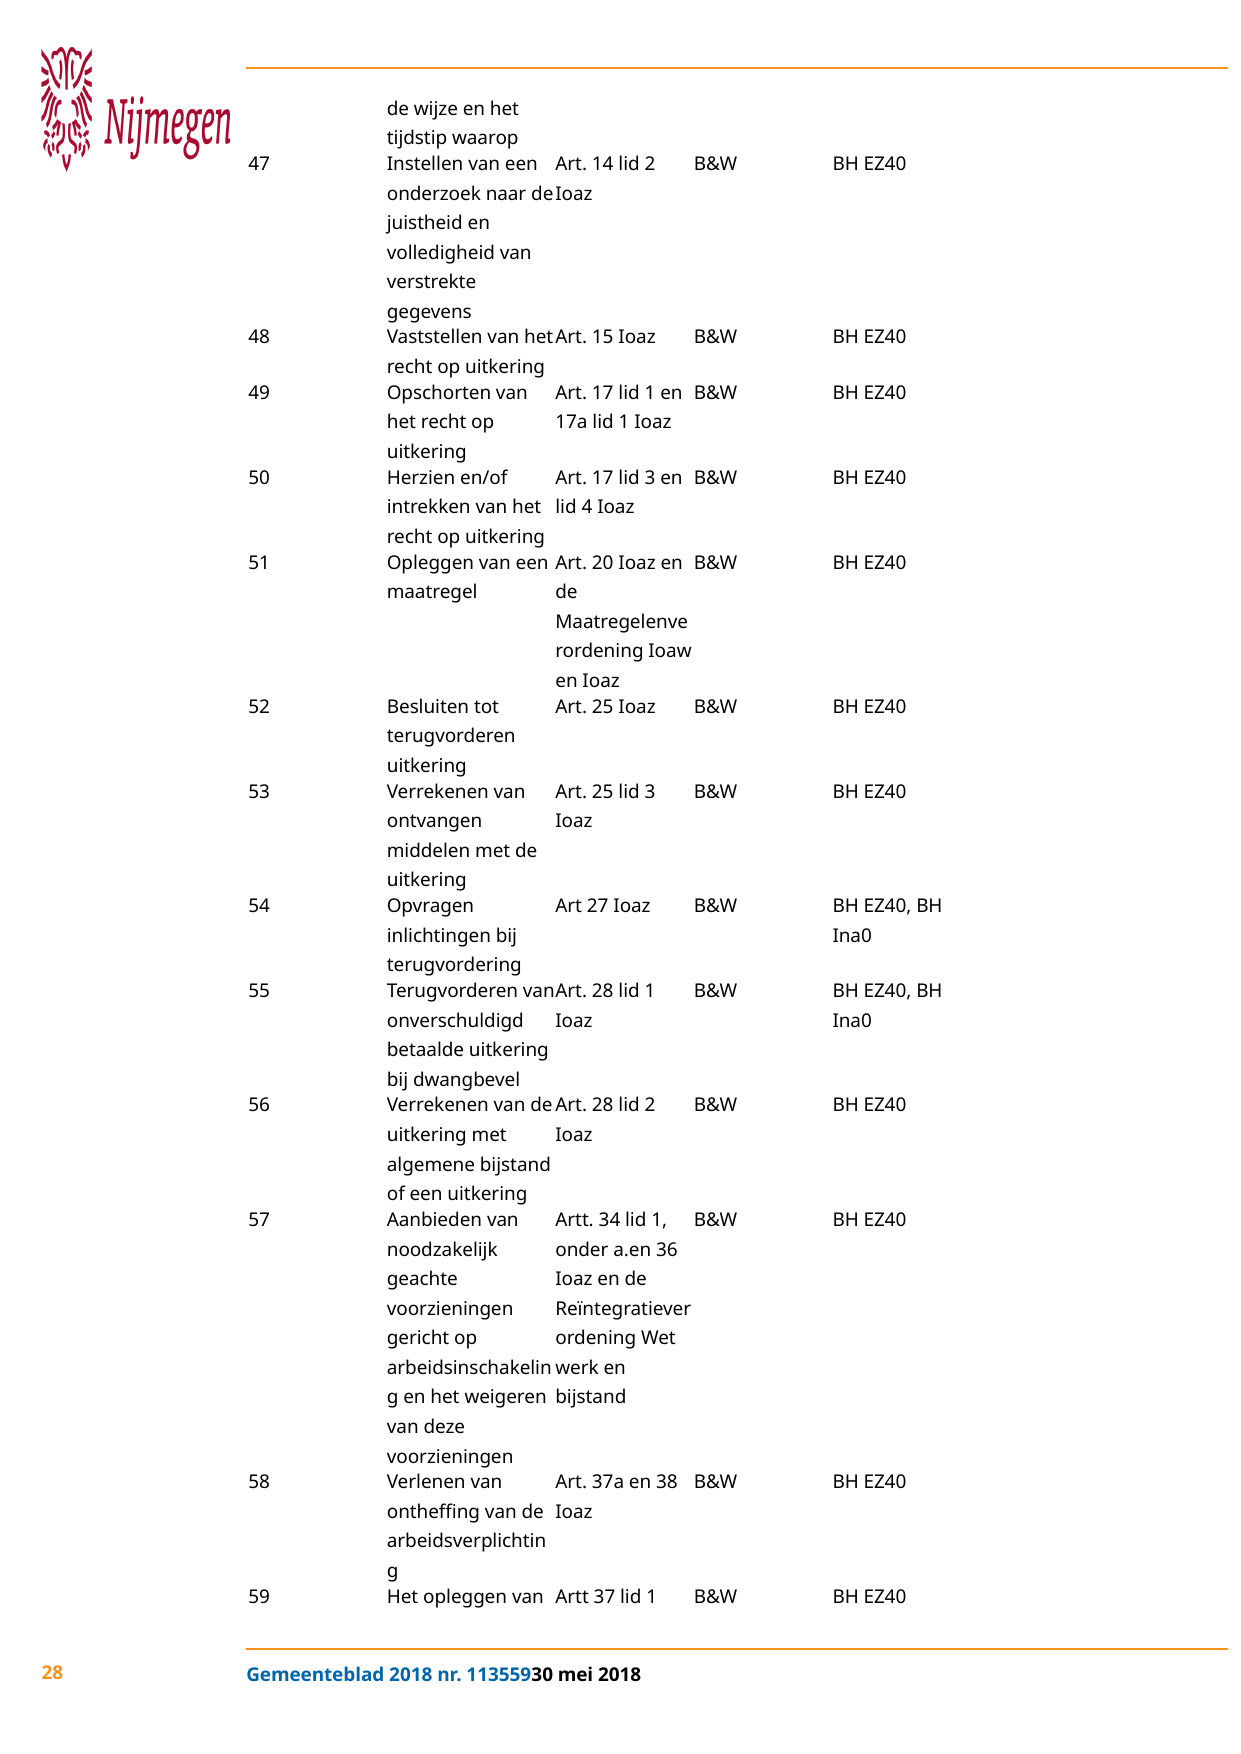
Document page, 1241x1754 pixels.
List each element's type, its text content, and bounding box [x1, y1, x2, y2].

table_cell Art. 28 lid 2 Ioaz [555, 1092, 694, 1206]
table_cell Art. 15 Ioaz [555, 324, 694, 379]
table_cell BH EZ40 [832, 1206, 971, 1468]
table_cell B&W [694, 693, 832, 778]
table_cell [555, 95, 694, 150]
table_cell Art. 17 lid 1 en 17a lid 1 Ioaz [555, 379, 694, 464]
table_cell Aanbieden van noodzakelijk geachte voorzieningen gericht op arbeidsinschakeling en het weigeren van deze voorzieningen [387, 1206, 555, 1468]
table_cell BH EZ40 [832, 324, 971, 379]
table_cell B&W [694, 1206, 832, 1468]
table_cell BH EZ40 [832, 1469, 971, 1583]
picture [41, 47, 231, 172]
table_cell 49 [248, 379, 387, 464]
table_cell [971, 1583, 1152, 1609]
table_cell [971, 95, 1152, 150]
table_cell BH EZ40 [832, 1583, 971, 1609]
table_cell de wijze en het tijdstip waarop [387, 95, 555, 150]
table_cell 53 [248, 778, 387, 892]
table_cell [971, 977, 1152, 1092]
table_cell Art. 14 lid 2 Ioaz [555, 150, 694, 324]
table_cell Opleggen van een maatregel [387, 549, 555, 693]
table_cell 47 [248, 150, 387, 324]
table_cell BH EZ40 [832, 549, 971, 693]
table_cell BH EZ40 [832, 693, 971, 778]
table_cell [971, 1469, 1152, 1583]
table_cell [971, 324, 1152, 379]
table_cell Opschorten van het recht op uitkering [387, 379, 555, 464]
table_cell B&W [694, 379, 832, 464]
table_cell BH EZ40 [832, 778, 971, 892]
table_cell Art. 28 lid 1 Ioaz [555, 977, 694, 1092]
table_cell 54 [248, 892, 387, 977]
table_cell Verrekenen van de uitkering met algemene bijstand of een uitkering [387, 1092, 555, 1206]
table_cell [971, 379, 1152, 464]
table_cell BH EZ40 [832, 1092, 971, 1206]
table_cell [694, 95, 832, 150]
table_cell 58 [248, 1469, 387, 1583]
table_cell [832, 95, 971, 150]
table_cell [971, 549, 1152, 693]
table_cell BH EZ40, BH Ina0 [832, 977, 971, 1092]
table_cell Opvragen inlichtingen bij terugvordering [387, 892, 555, 977]
table_cell B&W [694, 1469, 832, 1583]
table_cell BH EZ40, BH Ina0 [832, 892, 971, 977]
table_cell [971, 1206, 1152, 1468]
table_cell Besluiten tot terugvorderen uitkering [387, 693, 555, 778]
table_cell Art. 17 lid 3 en lid 4 Ioaz [555, 464, 694, 549]
table_cell B&W [694, 464, 832, 549]
table_cell [971, 693, 1152, 778]
table_cell Artt. 34 lid 1, onder a.en 36 Ioaz en de Reïntegratieverordening Wet werk en bijstand [555, 1206, 694, 1468]
table_cell B&W [694, 977, 832, 1092]
table_cell [971, 464, 1152, 549]
table_cell BH EZ40 [832, 379, 971, 464]
table_cell [248, 95, 387, 150]
table_cell Terugvorderen van onverschuldigd betaalde uitkering bij dwangbevel [387, 977, 555, 1092]
table_cell B&W [694, 778, 832, 892]
table_cell B&W [694, 549, 832, 693]
table_cell BH EZ40 [832, 150, 971, 324]
table_cell 55 [248, 977, 387, 1092]
table_cell Vaststellen van het recht op uitkering [387, 324, 555, 379]
table_cell Art. 37a en 38 Ioaz [555, 1469, 694, 1583]
table_cell 59 [248, 1583, 387, 1609]
table_cell B&W [694, 1092, 832, 1206]
table_cell Herzien en/of intrekken van het recht op uitkering [387, 464, 555, 549]
table_cell Art. 20 Ioaz en de Maatregelenverordening Ioaw en Ioaz [555, 549, 694, 693]
table_cell B&W [694, 1583, 832, 1609]
table_cell B&W [694, 892, 832, 977]
table_cell 51 [248, 549, 387, 693]
table_cell Art. 25 lid 3 Ioaz [555, 778, 694, 892]
table_cell 57 [248, 1206, 387, 1468]
table_cell Art 27 Ioaz [555, 892, 694, 977]
table_cell 56 [248, 1092, 387, 1206]
table_cell [971, 778, 1152, 892]
table_cell 52 [248, 693, 387, 778]
table_cell [971, 150, 1152, 324]
table_cell Het opleggen van [387, 1583, 555, 1609]
table_cell Verrekenen van ontvangen middelen met de uitkering [387, 778, 555, 892]
table_cell B&W [694, 324, 832, 379]
table_cell [971, 892, 1152, 977]
table_cell BH EZ40 [832, 464, 971, 549]
table_cell 50 [248, 464, 387, 549]
table_cell Artt 37 lid 1 [555, 1583, 694, 1609]
table_cell Verlenen van ontheffing van de arbeidsverplichting [387, 1469, 555, 1583]
table_cell Instellen van een onderzoek naar de juistheid en volledigheid van verstrekte gegevens [387, 150, 555, 324]
table_cell 48 [248, 324, 387, 379]
table_cell B&W [694, 150, 832, 324]
table_cell [971, 1092, 1152, 1206]
table_cell Art. 25 Ioaz [555, 693, 694, 778]
